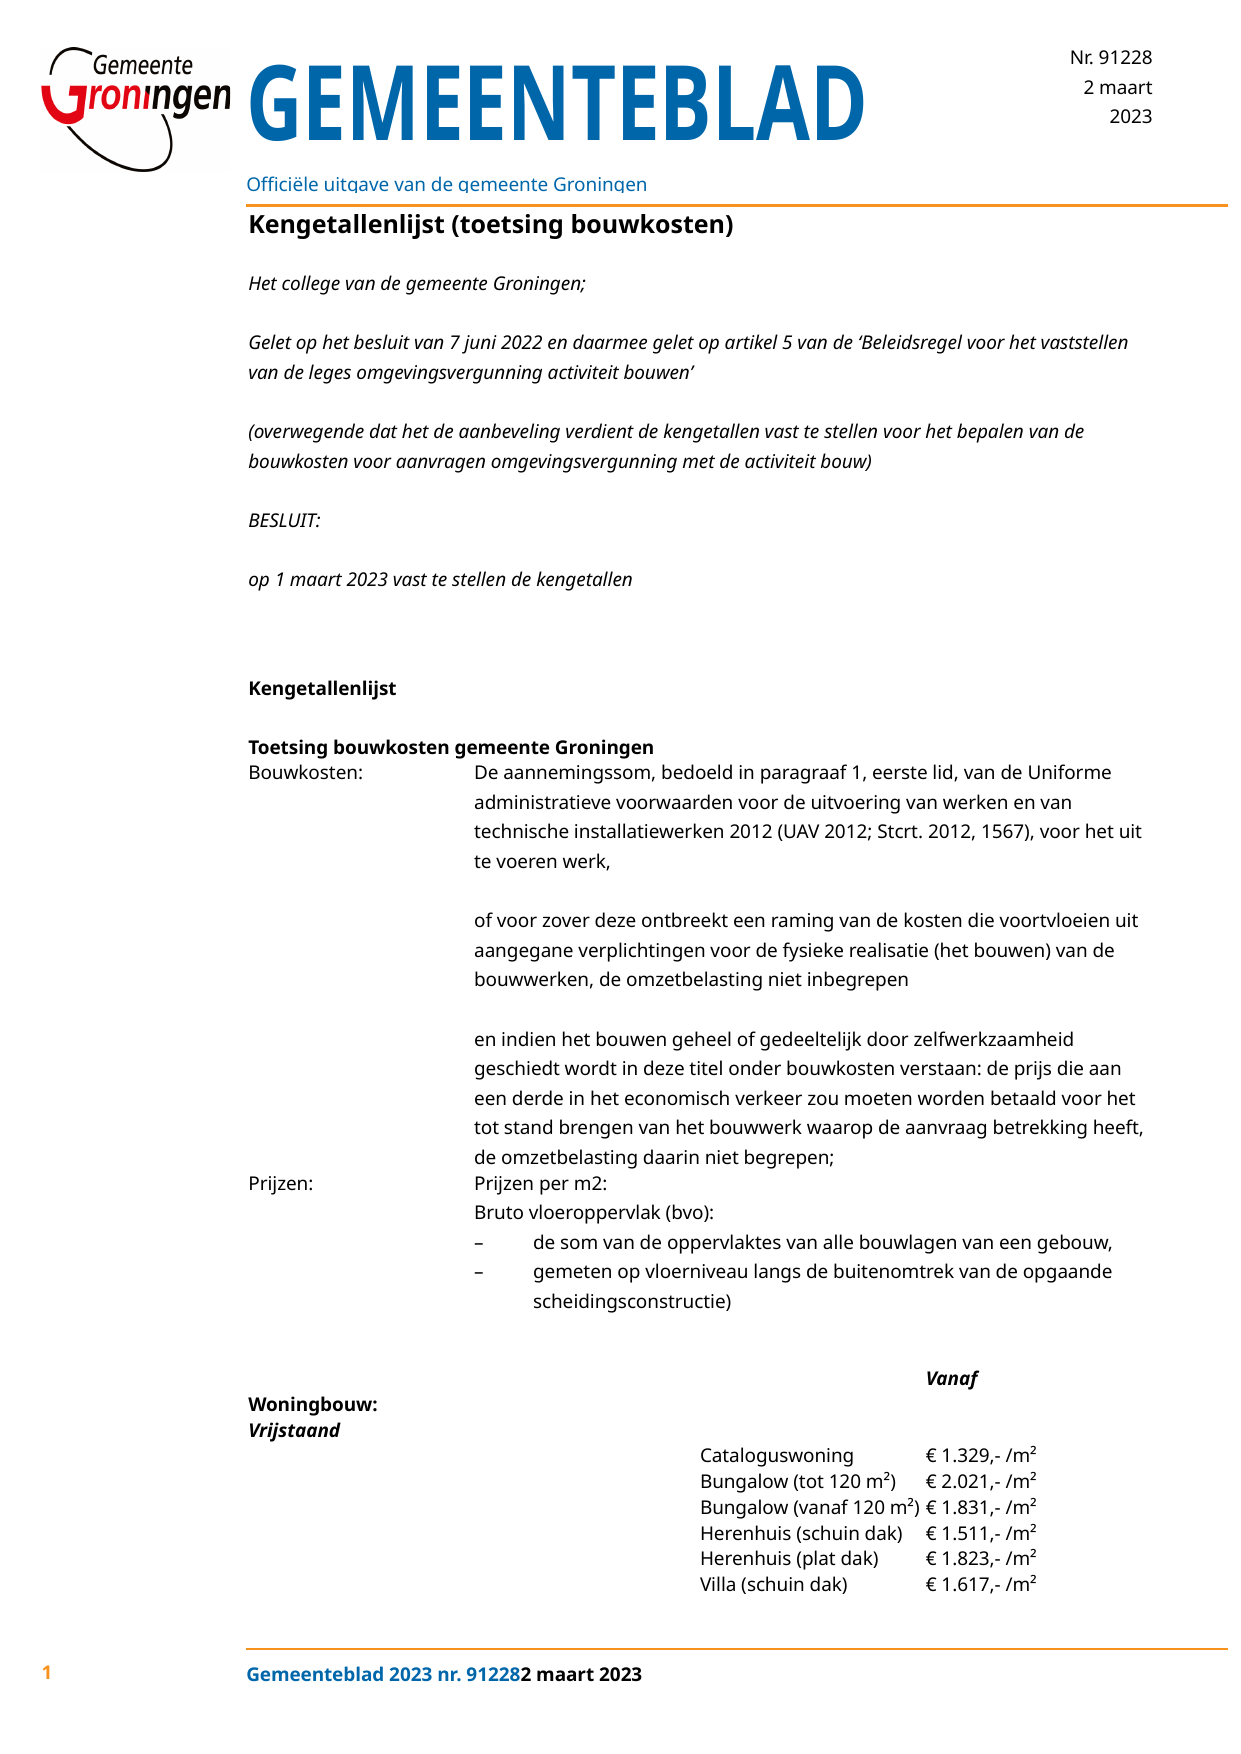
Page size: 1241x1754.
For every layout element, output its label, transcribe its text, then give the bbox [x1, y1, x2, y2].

table_cell [926, 1340, 1152, 1365]
table_header Kengetallenlijst Toetsing bouwkosten gemeente Groningen [248, 675, 1152, 759]
table_cell Bungalow (tot 120 m²) [700, 1468, 926, 1494]
table_cell De aannemingssom, bedoeld in paragraaf 1, eerste lid, van de Uniforme administratieve voorwaarden voor de uitvoering van werken en van technische installatiewerken 2012 (UAV 2012; Stcrt. 2012, 1567), voor het uit te voeren werk, of voor zover deze ontbreekt een raming van de kosten die voortvloeien uit aangegane verplichtingen voor de fysieke realisatie (het bouwen) van de bouwwerken, de omzetbelasting niet inbegrepen en indien het bouwen geheel of gedeeltelijk door zelfwerkzaamheid geschiedt wordt in deze titel onder bouwkosten verstaan: de prijs die aan een derde in het economisch verkeer zou moeten worden betaald voor het tot stand brengen van het bouwwerk waarop de aanvraag betrekking heeft, de omzetbelasting daarin niet begrepen; [474, 760, 1152, 1170]
table_cell € 1.831,- /m² [926, 1494, 1152, 1520]
table_cell [926, 1391, 1152, 1417]
table_cell Woningbouw: [248, 1391, 700, 1417]
table_cell Prijzen per m2: Bruto vloeroppervlak (bvo): de som van de oppervlaktes van alle bouwlagen van een gebouw, gemeten op vloerniveau langs de buitenomtrek van de opgaande scheidingsconstructie) [474, 1170, 1152, 1314]
table_cell [248, 1365, 700, 1391]
text Het college van de gemeente Groningen; [248, 270, 1152, 296]
table_cell € 1.329,- /m² [926, 1443, 1152, 1468]
table_cell Bungalow (vanaf 120 m²) [700, 1494, 926, 1520]
table_cell [248, 1314, 700, 1340]
table_cell € 2.021,- /m² [926, 1468, 1152, 1494]
table_cell € 1.617,- /m² [926, 1571, 1152, 1597]
table_cell [700, 1314, 926, 1340]
text BESLUIT: [248, 507, 1152, 533]
table_cell Cataloguswoning [700, 1443, 926, 1468]
table_cell Villa (schuin dak) [700, 1571, 926, 1597]
table_cell [248, 1468, 700, 1494]
table_cell Vanaf [926, 1365, 1152, 1391]
table_cell Herenhuis (plat dak) [700, 1546, 926, 1571]
table_cell [248, 1520, 700, 1546]
table_cell Bouwkosten: [248, 760, 474, 1170]
picture [41, 47, 231, 172]
table_cell [926, 1314, 1152, 1340]
table_cell [248, 1571, 700, 1597]
table_cell € 1.823,- /m² [926, 1546, 1152, 1571]
table_cell € 1.511,- /m² [926, 1520, 1152, 1546]
table_cell [248, 1494, 700, 1520]
table_cell Vrijstaand [248, 1417, 700, 1443]
table_cell [700, 1365, 926, 1391]
table_cell [700, 1340, 926, 1365]
table_cell [700, 1391, 926, 1417]
table_cell [700, 1417, 926, 1443]
text Gelet op het besluit van 7 juni 2022 en daarmee gelet op artikel 5 van de ‘Beleidsregel voor het vaststellen van de leges omgevingsvergunning activiteit bouwen’ [248, 329, 1152, 385]
text Kengetallenlijst (toetsing bouwkosten) [248, 207, 1152, 241]
table_cell [248, 1443, 700, 1468]
table_cell [248, 1340, 700, 1365]
table_cell [926, 1417, 1152, 1443]
table_cell Prijzen: [248, 1170, 474, 1314]
text op 1 maart 2023 vast te stellen de kengetallen [248, 566, 1152, 592]
text (overwegende dat het de aanbeveling verdient de kengetallen vast te stellen voor het bepalen van de bouwkosten voor aanvragen omgevingsvergunning met de activiteit bouw) [248, 418, 1152, 473]
table_cell Herenhuis (schuin dak) [700, 1520, 926, 1546]
table_cell [248, 1546, 700, 1571]
